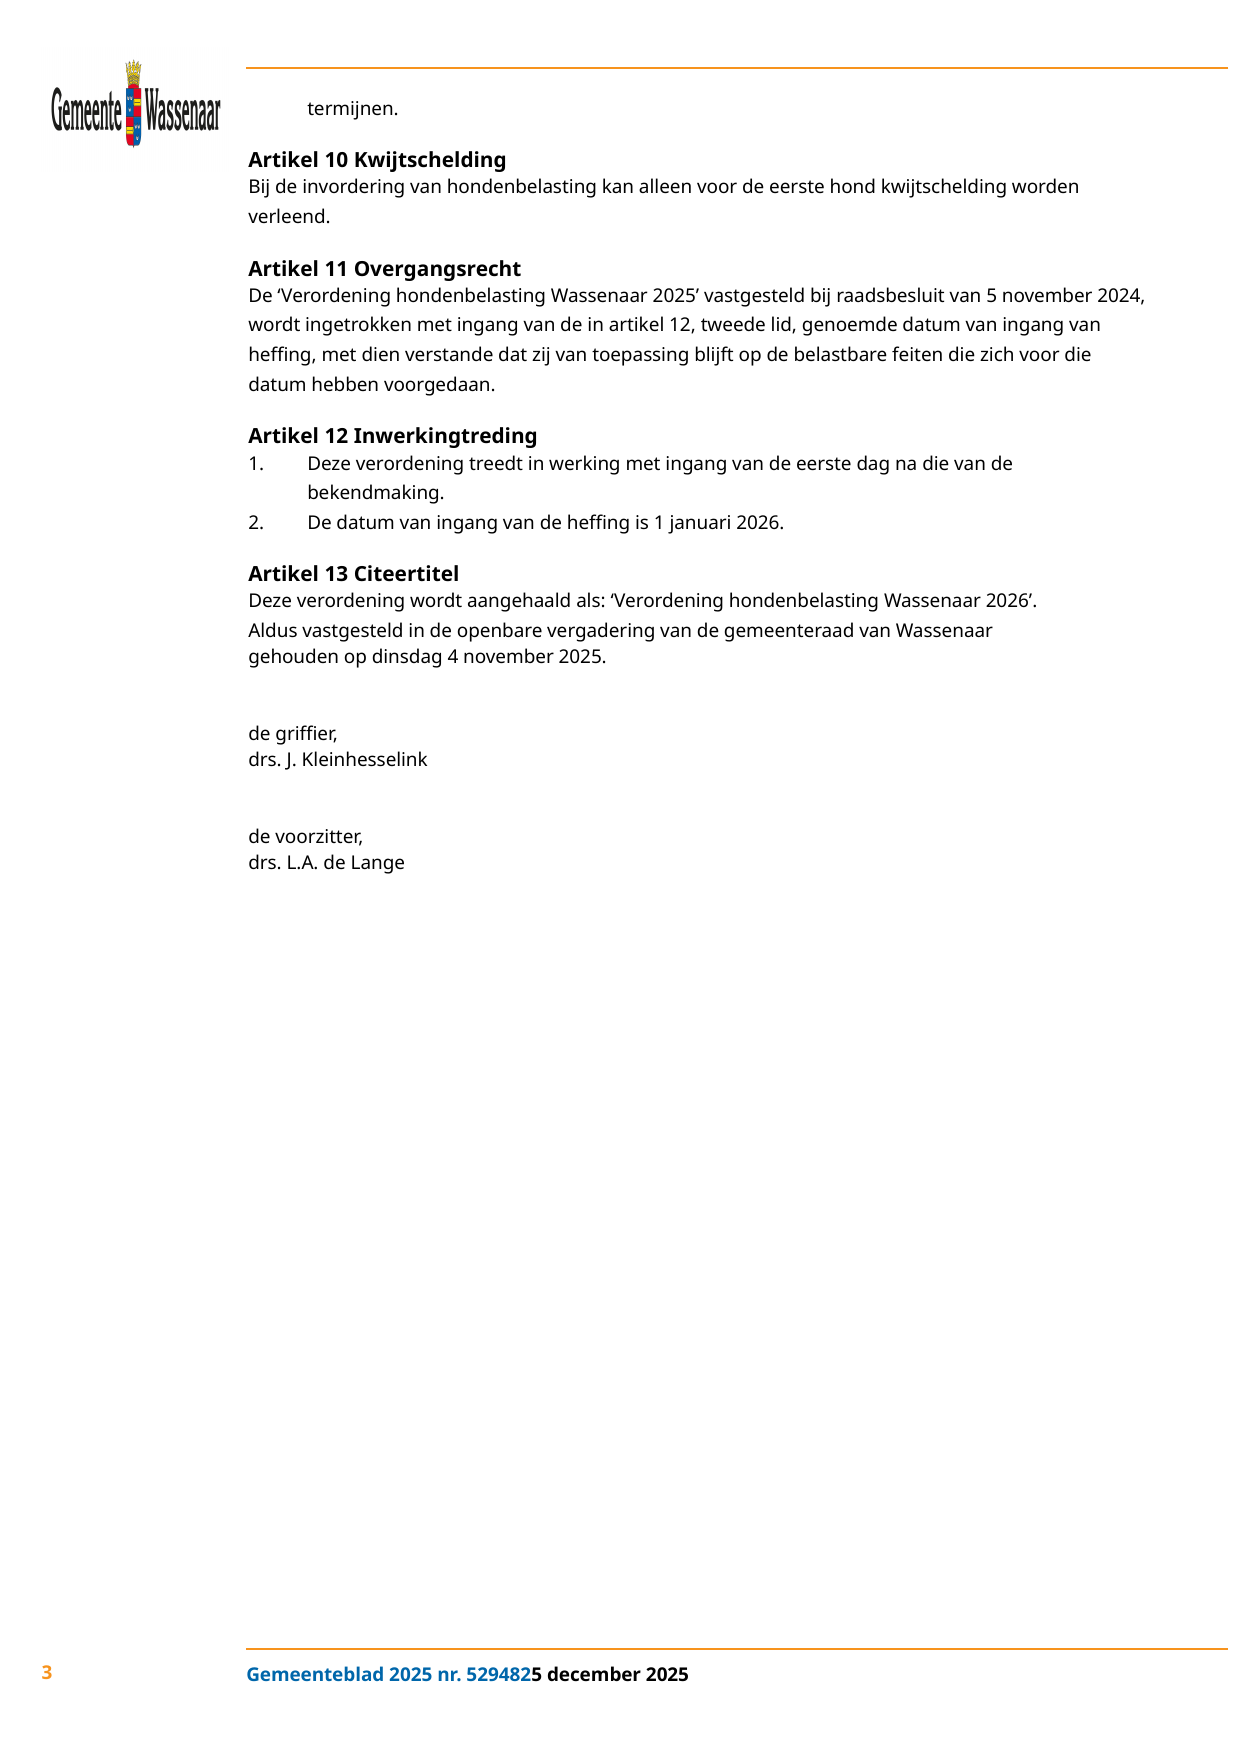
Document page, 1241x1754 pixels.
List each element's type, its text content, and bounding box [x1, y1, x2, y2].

text Artikel 13 Citeertitel [248, 559, 1152, 588]
list De datum van ingang van de heffing is 1 januari 2026. [248, 509, 1152, 534]
text Deze verordening wordt aangehaald als: ‘Verordening hondenbelasting Wassenaar 2026’. [248, 588, 1152, 613]
text Bij de invordering van hondenbelasting kan alleen voor de eerste hond kwijtschelding worden verleend. [248, 174, 1152, 229]
text de griffier, [248, 720, 1152, 746]
list Deze verordening treedt in werking met ingang van de eerste dag na die van de bekendmaking. [248, 450, 1152, 505]
text Artikel 12 Inwerkingtreding [248, 421, 1152, 450]
list termijnen. [248, 95, 1152, 121]
text de voorzitter, [248, 823, 1152, 849]
text gehouden op dinsdag 4 november 2025. [248, 643, 1152, 669]
text De ‘Verordening hondenbelasting Wassenaar 2025’ vastgesteld bij raadsbesluit van 5 november 2024, wordt ingetrokken met ingang van de in artikel 12, tweede lid, genoemde datum van ingang van heffing, met dien verstande dat zij van toepassing blijft op de belastbare feiten die zich voor die datum hebben voorgedaan. [248, 282, 1152, 397]
text Artikel 10 Kwijtschelding [248, 145, 1152, 174]
text Aldus vastgesteld in de openbare vergadering van de gemeenteraad van Wassenaar [248, 617, 1152, 643]
picture [41, 47, 231, 172]
text drs. J. Kleinhesselink [248, 746, 1152, 772]
text drs. L.A. de Lange [248, 849, 1152, 874]
text Artikel 11 Overgangsrecht [248, 254, 1152, 282]
